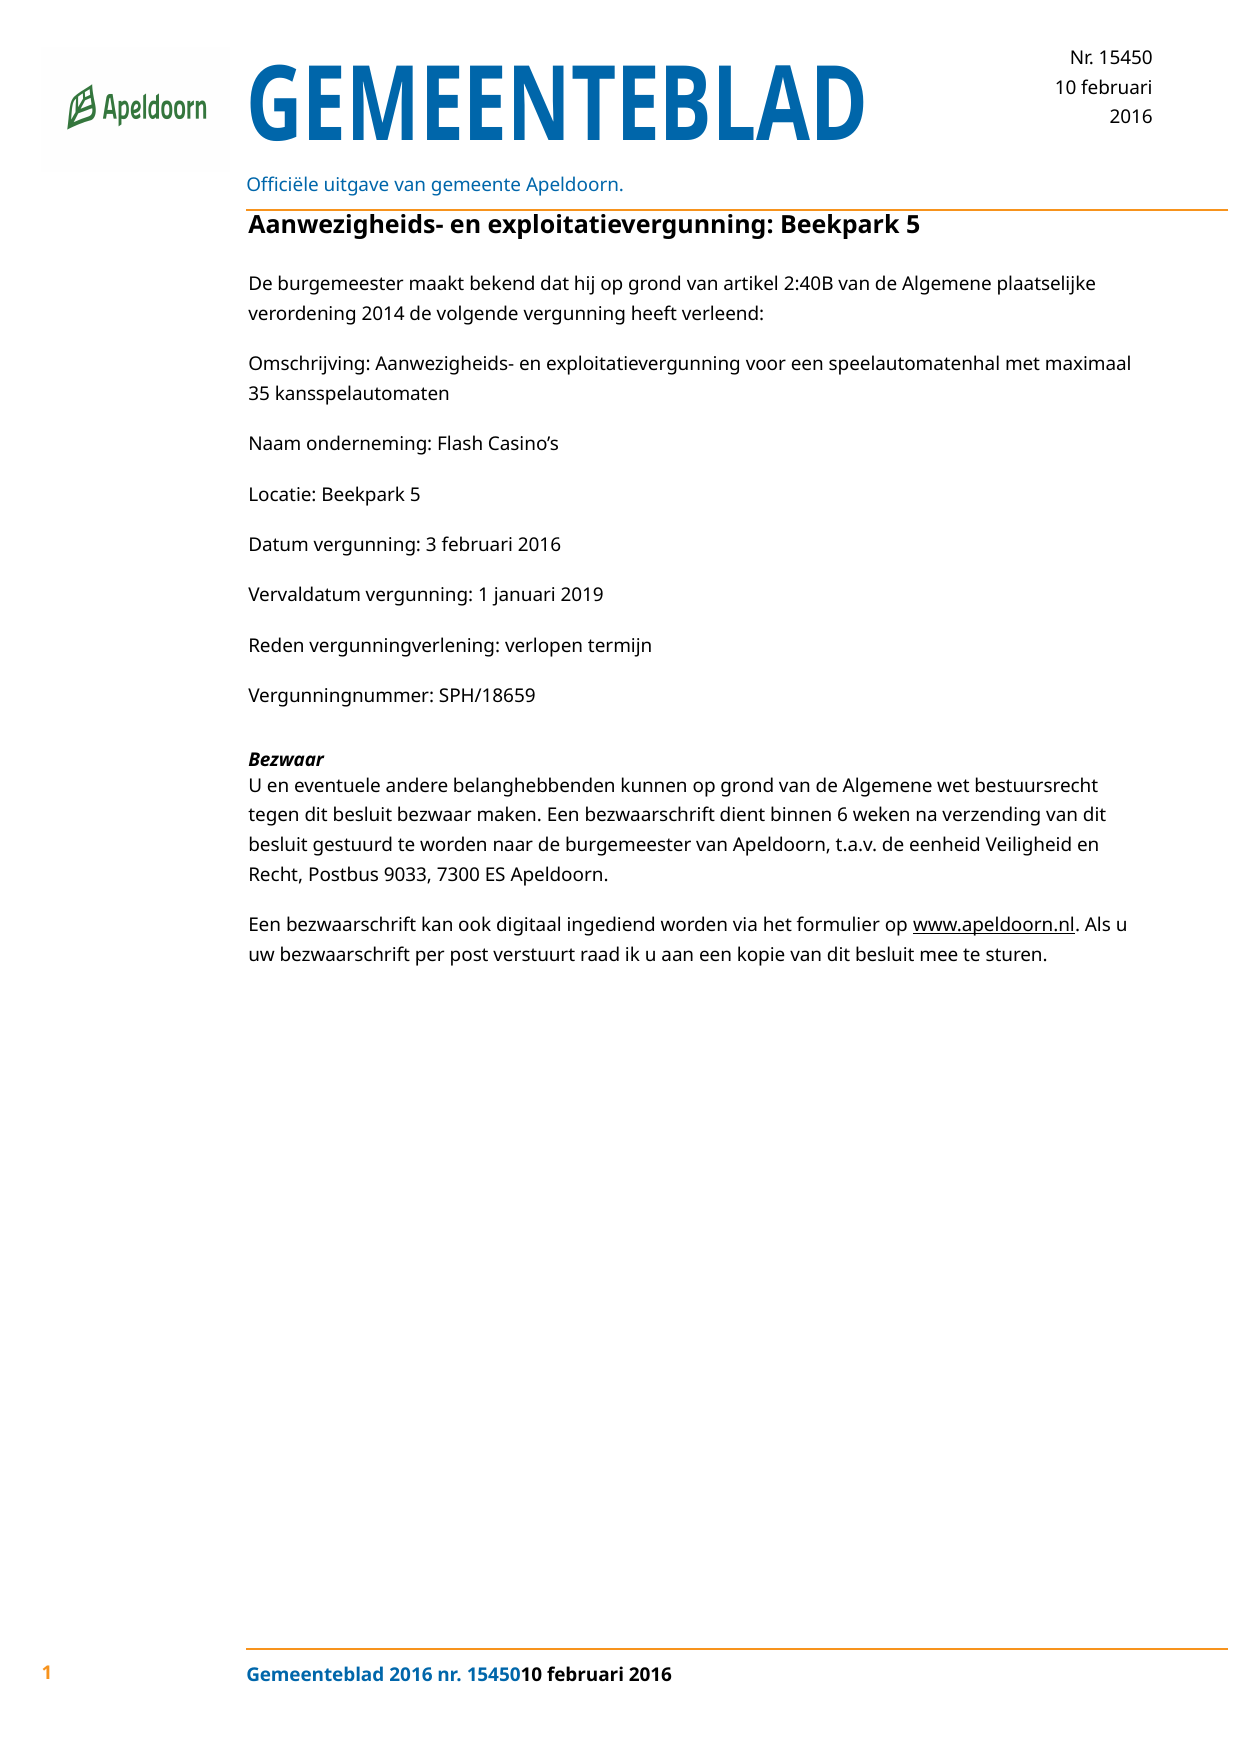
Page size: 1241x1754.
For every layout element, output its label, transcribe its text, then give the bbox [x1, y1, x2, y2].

text Vervaldatum vergunning: 1 januari 2019 [248, 582, 1152, 607]
text Een bezwaarschrift kan ook digitaal ingediend worden via het formulier op www.apeldoorn.nl. Als u uw bezwaarschrift per post verstuurt raad ik u aan een kopie van dit besluit mee te sturen. [248, 911, 1152, 967]
picture [41, 47, 231, 172]
text Omschrijving: Aanwezigheids- en exploitatievergunning voor een speelautomatenhal met maximaal 35 kansspelautomaten [248, 350, 1152, 406]
text De burgemeester maakt bekend dat hij op grond van artikel 2:40B van de Algemene plaatselijke verordening 2014 de volgende vergunning heeft verleend: [248, 270, 1152, 326]
text U en eventuele andere belanghebbenden kunnen op grond van de Algemene wet bestuursrecht tegen dit besluit bezwaar maken. Een bezwaarschrift dient binnen 6 weken na verzending van dit besluit gestuurd te worden naar de burgemeester van Apeldoorn, t.a.v. de eenheid Veiligheid en Recht, Postbus 9033, 7300 ES Apeldoorn. [248, 772, 1152, 887]
text Reden vergunningverlening: verlopen termijn [248, 632, 1152, 658]
text Bezwaar [248, 746, 1152, 772]
text Locatie: Beekpark 5 [248, 481, 1152, 506]
text Vergunningnummer: SPH/18659 [248, 682, 1152, 708]
text Aanwezigheids- en exploitatievergunning: Beekpark 5 [248, 211, 1152, 241]
text Naam onderneming: Flash Casino’s [248, 430, 1152, 456]
text Datum vergunning: 3 februari 2016 [248, 531, 1152, 557]
